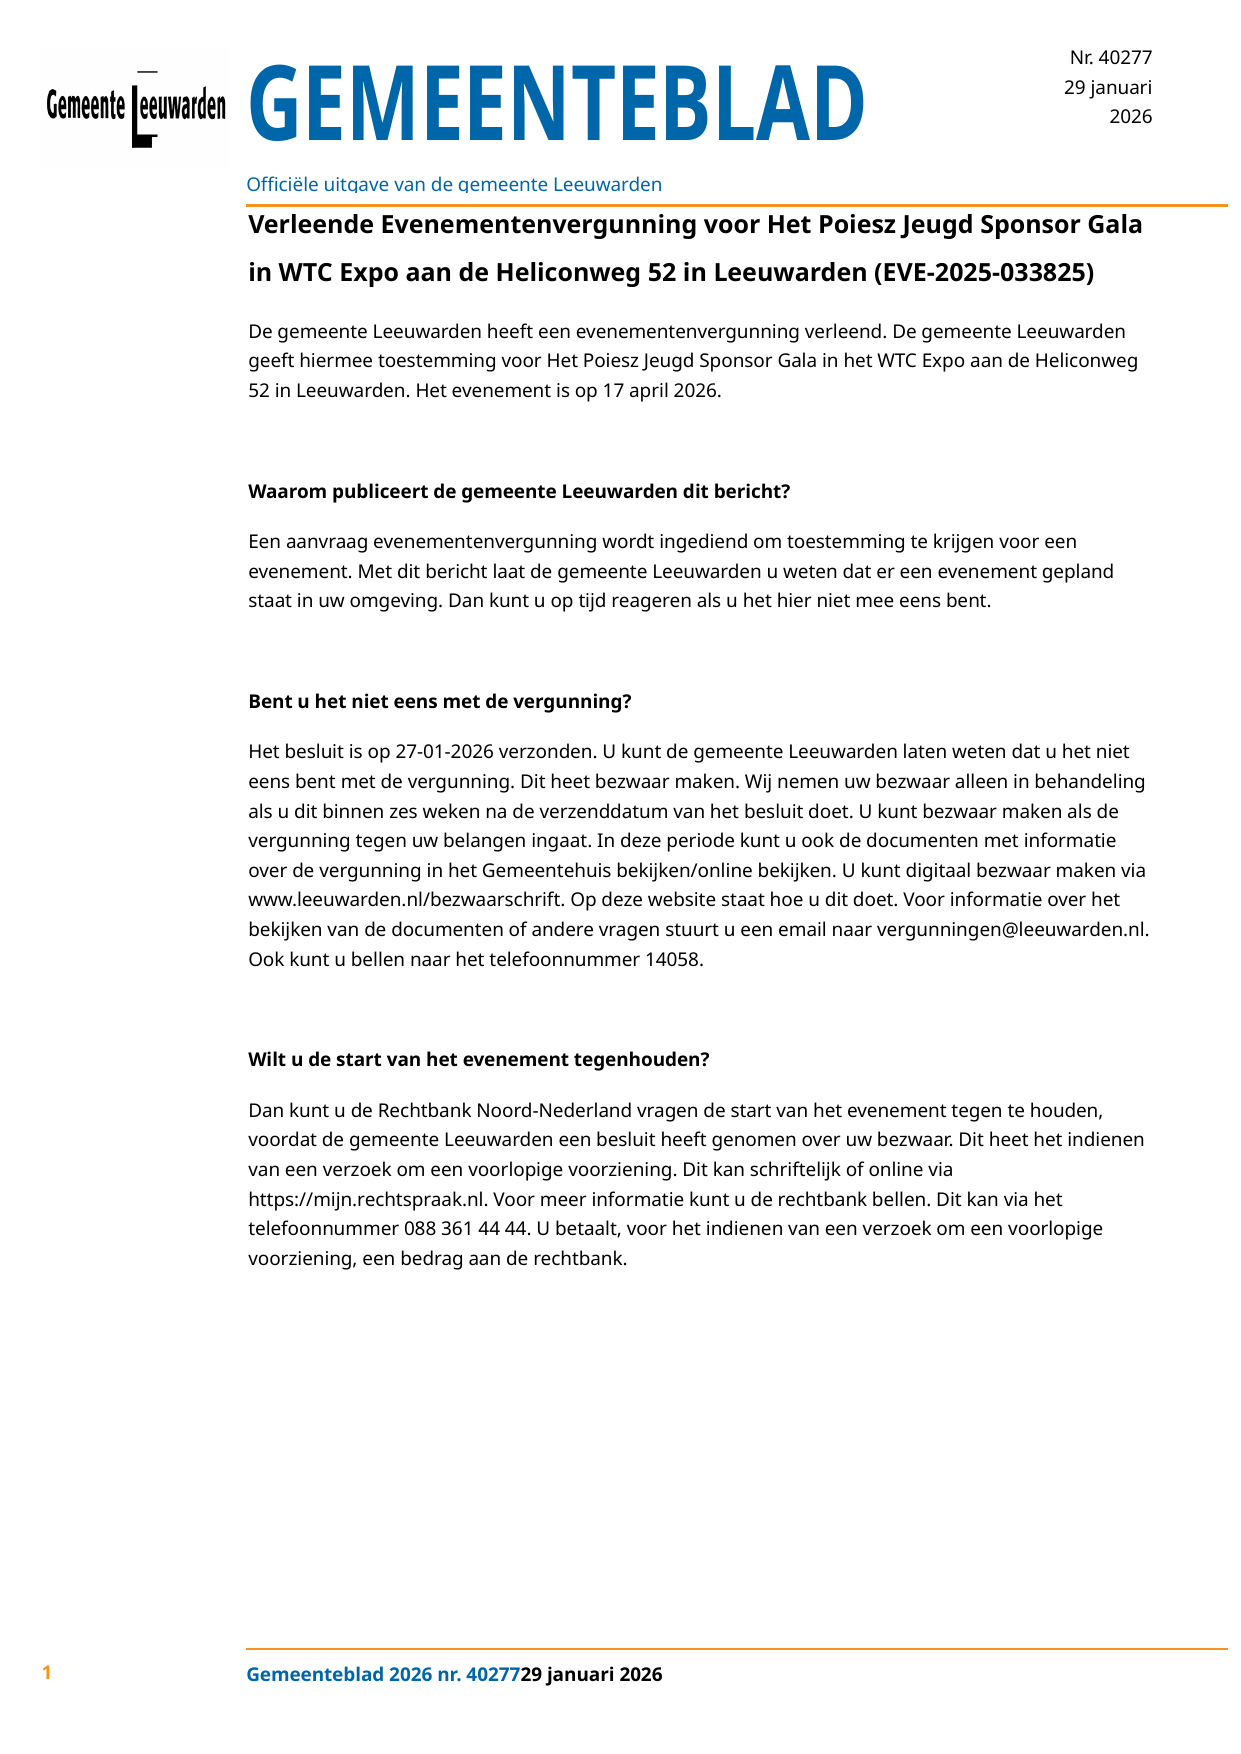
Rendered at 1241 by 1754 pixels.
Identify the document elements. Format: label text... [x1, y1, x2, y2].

text Dan kunt u de Rechtbank Noord-Nederland vragen de start van het evenement tegen te houden, voordat de gemeente Leeuwarden een besluit heeft genomen over uw bezwaar. Dit heet het indienen van een verzoek om een voorlopige voorziening. Dit kan schriftelijk of online via https://mijn.rechtspraak.nl. Voor meer informatie kunt u de rechtbank bellen. Dit kan via het telefoonnummer 088 361 44 44. U betaalt, voor het indienen van een verzoek om een voorlopige voorziening, een bedrag aan de rechtbank. [248, 1097, 1152, 1271]
picture [41, 47, 231, 172]
text Bent u het niet eens met de vergunning? [248, 688, 1152, 714]
text Wilt u de start van het evenement tegenhouden? [248, 1047, 1152, 1072]
text De gemeente Leeuwarden heeft een evenementenvergunning verleend. De gemeente Leeuwarden geeft hiermee toestemming voor Het Poiesz Jeugd Sponsor Gala in het WTC Expo aan de Heliconweg 52 in Leeuwarden. Het evenement is op 17 april 2026. [248, 318, 1152, 403]
text Een aanvraag evenementenvergunning wordt ingediend om toestemming te krijgen voor een evenement. Met dit bericht laat de gemeente Leeuwarden u weten dat er een evenement gepland staat in uw omgeving. Dan kunt u op tijd reageren als u het hier niet mee eens bent. [248, 528, 1152, 613]
text Verleende Evenementenvergunning voor Het Poiesz Jeugd Sponsor Gala in WTC Expo aan de Heliconweg 52 in Leeuwarden (EVE-2025-033825) [248, 207, 1152, 288]
text Het besluit is op 27-01-2026 verzonden. U kunt de gemeente Leeuwarden laten weten dat u het niet eens bent met de vergunning. Dit heet bezwaar maken. Wij nemen uw bezwaar alleen in behandeling als u dit binnen zes weken na de verzenddatum van het besluit doet. U kunt bezwaar maken als de vergunning tegen uw belangen ingaat. In deze periode kunt u ook de documenten met informatie over de vergunning in het Gemeentehuis bekijken/online bekijken. U kunt digitaal bezwaar maken via www.leeuwarden.nl/bezwaarschrift. Op deze website staat hoe u dit doet. Voor informatie over het bekijken van de documenten of andere vragen stuurt u een email naar vergunningen@leeuwarden.nl. Ook kunt u bellen naar het telefoonnummer 14058. [248, 739, 1152, 972]
text Waarom publiceert de gemeente Leeuwarden dit bericht? [248, 478, 1152, 504]
